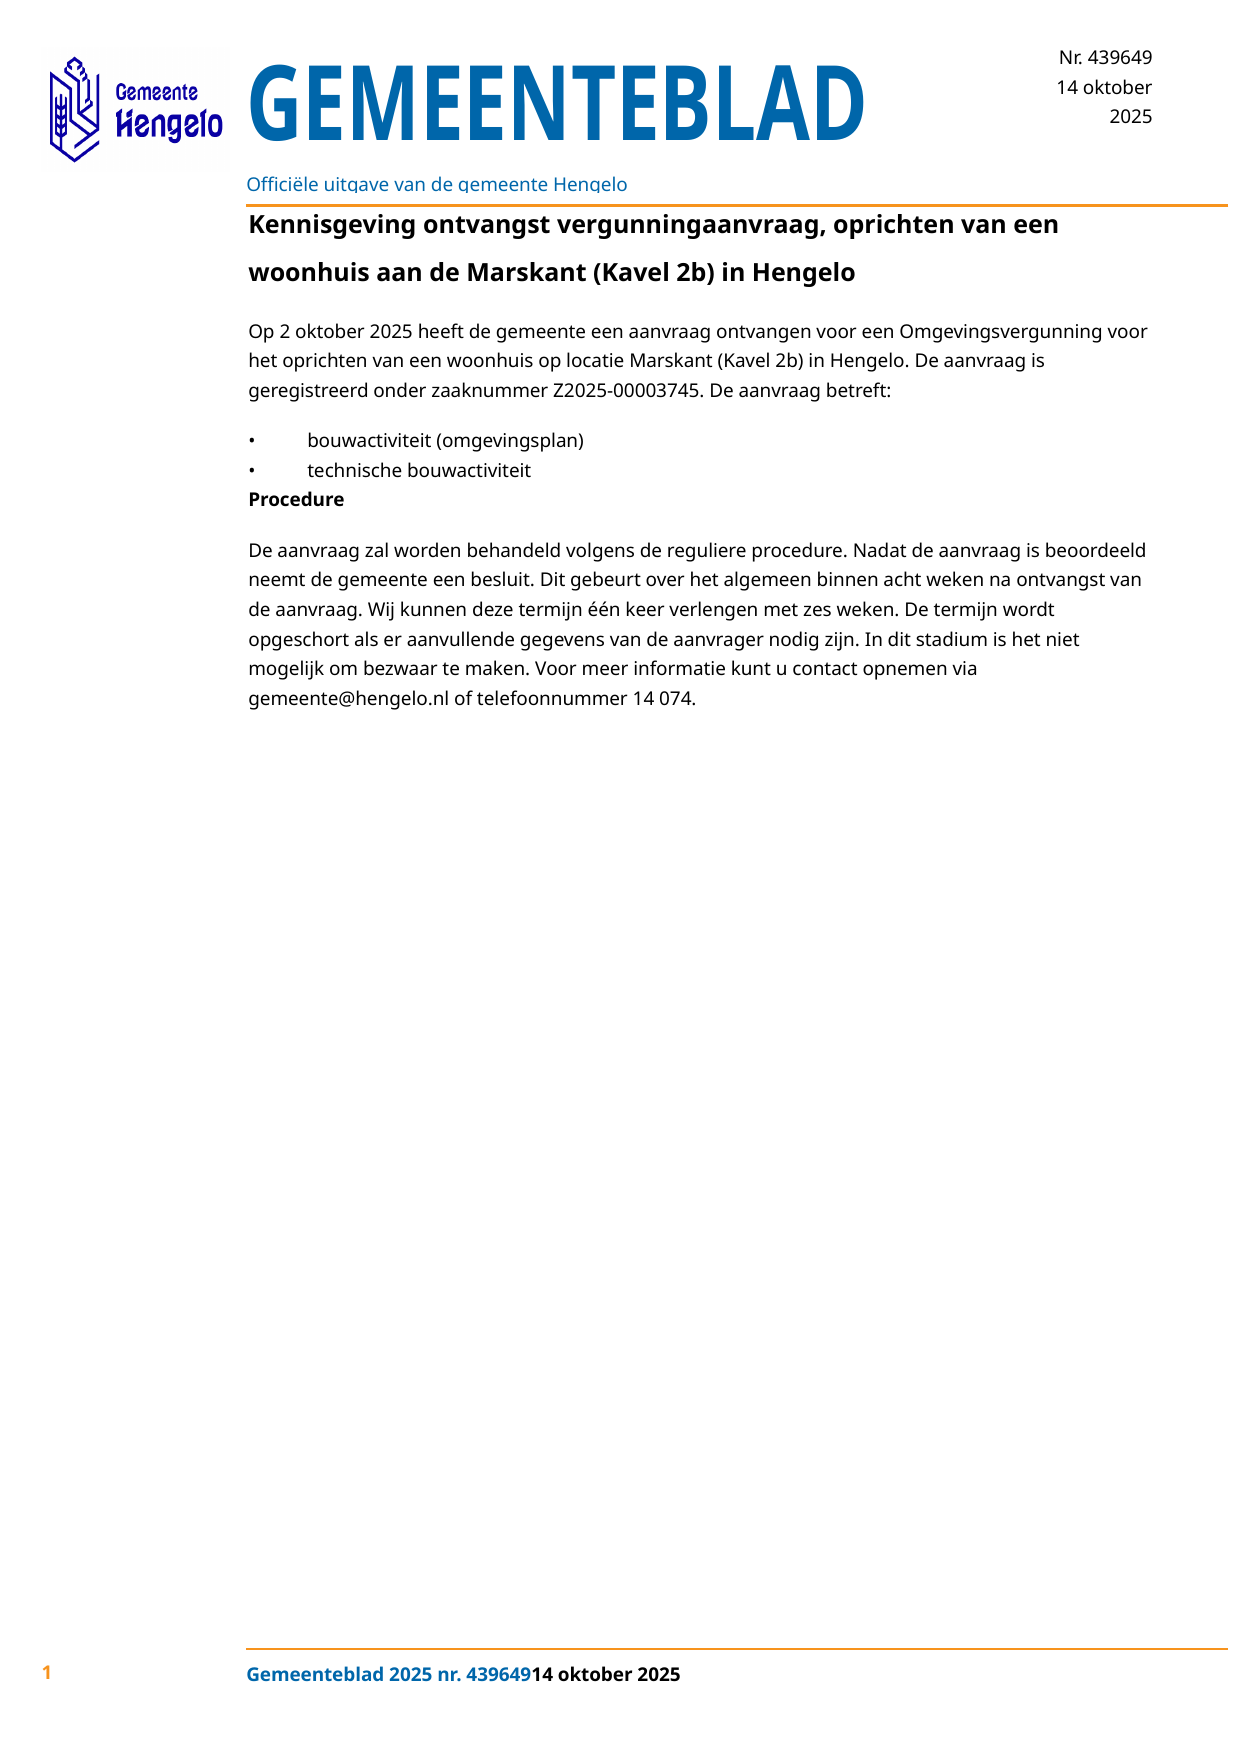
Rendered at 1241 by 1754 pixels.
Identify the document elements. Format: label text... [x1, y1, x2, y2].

text Op 2 oktober 2025 heeft de gemeente een aanvraag ontvangen voor een Omgevingsvergunning voor het oprichten van een woonhuis op locatie Marskant (Kavel 2b) in Hengelo. De aanvraag is geregistreerd onder zaaknummer Z2025-00003745. De aanvraag betreft: [248, 318, 1152, 403]
text Kennisgeving ontvangst vergunningaanvraag, oprichten van een woonhuis aan de Marskant (Kavel 2b) in Hengelo [248, 207, 1152, 288]
picture [41, 47, 231, 172]
list technische bouwactiviteit [248, 457, 1152, 483]
text De aanvraag zal worden behandeld volgens de reguliere procedure. Nadat de aanvraag is beoordeeld neemt de gemeente een besluit. Dit gebeurt over het algemeen binnen acht weken na ontvangst van de aanvraag. Wij kunnen deze termijn één keer verlengen met zes weken. De termijn wordt opgeschort als er aanvullende gegevens van de aanvrager nodig zijn. In dit stadium is het niet mogelijk om bezwaar te maken. Voor meer informatie kunt u contact opnemen via gemeente@hengelo.nl of telefoonnummer 14 074. [248, 537, 1152, 711]
list bouwactiviteit (omgevingsplan) [248, 427, 1152, 453]
text Procedure [248, 487, 1152, 512]
